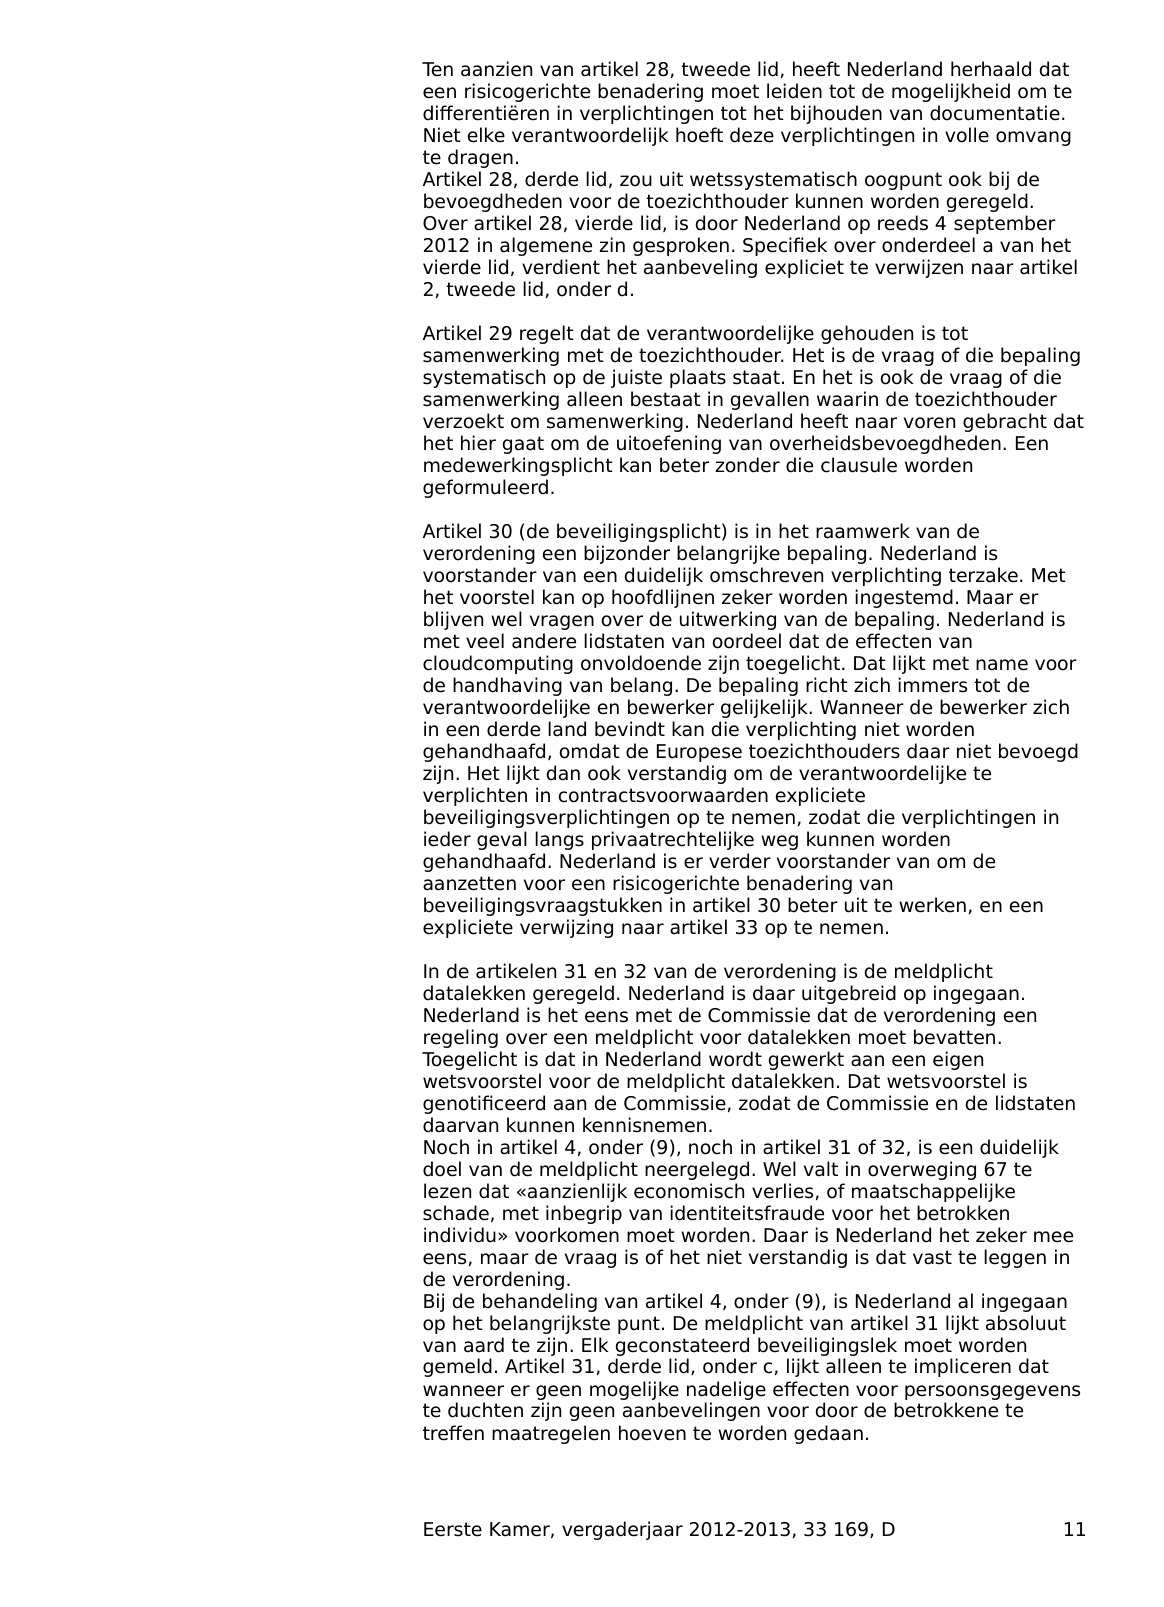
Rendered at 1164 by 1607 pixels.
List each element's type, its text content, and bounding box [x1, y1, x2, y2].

text Over artikel 28, vierde lid, is door Nederland op reeds 4 september 2012 in algemene zin gesproken. Specifiek over onderdeel a van het vierde lid, verdient het aanbeveling expliciet te verwijzen naar artikel 2, tweede lid, onder d. [422, 213, 1087, 301]
text In de artikelen 31 en 32 van de verordening is de meldplicht datalekken geregeld. Nederland is daar uitgebreid op ingegaan. Nederland is het eens met de Commissie dat de verordening een regeling over een meldplicht voor datalekken moet bevatten. Toegelicht is dat in Nederland wordt gewerkt aan een eigen wetsvoorstel voor de meldplicht datalekken. Dat wetsvoorstel is genotificeerd aan de Commissie, zodat de Commissie en de lidstaten daarvan kunnen kennisnemen. [422, 961, 1087, 1137]
text Artikel 30 (de beveiligingsplicht) is in het raamwerk van de verordening een bijzonder belangrijke bepaling. Nederland is voorstander van een duidelijk omschreven verplichting terzake. Met het voorstel kan op hoofdlijnen zeker worden ingestemd. Maar er blijven wel vragen over de uitwerking van de bepaling. Nederland is met veel andere lidstaten van oordeel dat de effecten van cloudcomputing onvoldoende zijn toegelicht. Dat lijkt met name voor de handhaving van belang. De bepaling richt zich immers tot de verantwoordelijke en bewerker gelijkelijk. Wanneer de bewerker zich in een derde land bevindt kan die verplichting niet worden gehandhaafd, omdat de Europese toezichthouders daar niet bevoegd zijn. Het lijkt dan ook verstandig om de verantwoordelijke te verplichten in contractsvoorwaarden expliciete beveiligingsverplichtingen op te nemen, zodat die verplichtingen in ieder geval langs privaatrechtelijke weg kunnen worden gehandhaafd. Nederland is er verder voorstander van om de aanzetten voor een risicogerichte benadering van beveiligingsvraagstukken in artikel 30 beter uit te werken, en een expliciete verwijzing naar artikel 33 op te nemen. [422, 521, 1087, 939]
text Noch in artikel 4, onder (9), noch in artikel 31 of 32, is een duidelijk doel van de meldplicht neergelegd. Wel valt in overweging 67 te lezen dat «aanzienlijk economisch verlies, of maatschappelijke schade, met inbegrip van identiteitsfraude voor het betrokken individu» voorkomen moet worden. Daar is Nederland het zeker mee eens, maar de vraag is of het niet verstandig is dat vast te leggen in de verordening. [422, 1137, 1087, 1291]
text Artikel 28, derde lid, zou uit wetssystematisch oogpunt ook bij de bevoegdheden voor de toezichthouder kunnen worden geregeld. [422, 169, 1087, 213]
text Bij de behandeling van artikel 4, onder (9), is Nederland al ingegaan op het belangrijkste punt. De meldplicht van artikel 31 lijkt absoluut van aard te zijn. Elk geconstateerd beveiligingslek moet worden gemeld. Artikel 31, derde lid, onder c, lijkt alleen te impliceren dat wanneer er geen mogelijke nadelige effecten voor persoonsgegevens te duchten zijn geen aanbevelingen voor door de betrokkene te treffen maatregelen hoeven te worden gedaan. [422, 1291, 1087, 1444]
text Artikel 29 regelt dat de verantwoordelijke gehouden is tot samenwerking met de toezichthouder. Het is de vraag of die bepaling systematisch op de juiste plaats staat. En het is ook de vraag of die samenwerking alleen bestaat in gevallen waarin de toezichthouder verzoekt om samenwerking. Nederland heeft naar voren gebracht dat het hier gaat om de uitoefening van overheidsbevoegdheden. Een medewerkingsplicht kan beter zonder die clausule worden geformuleerd. [422, 323, 1087, 499]
text Ten aanzien van artikel 28, tweede lid, heeft Nederland herhaald dat een risicogerichte benadering moet leiden tot de mogelijkheid om te differentiëren in verplichtingen tot het bijhouden van documentatie. Niet elke verantwoordelijk hoeft deze verplichtingen in volle omvang te dragen. [422, 59, 1087, 169]
